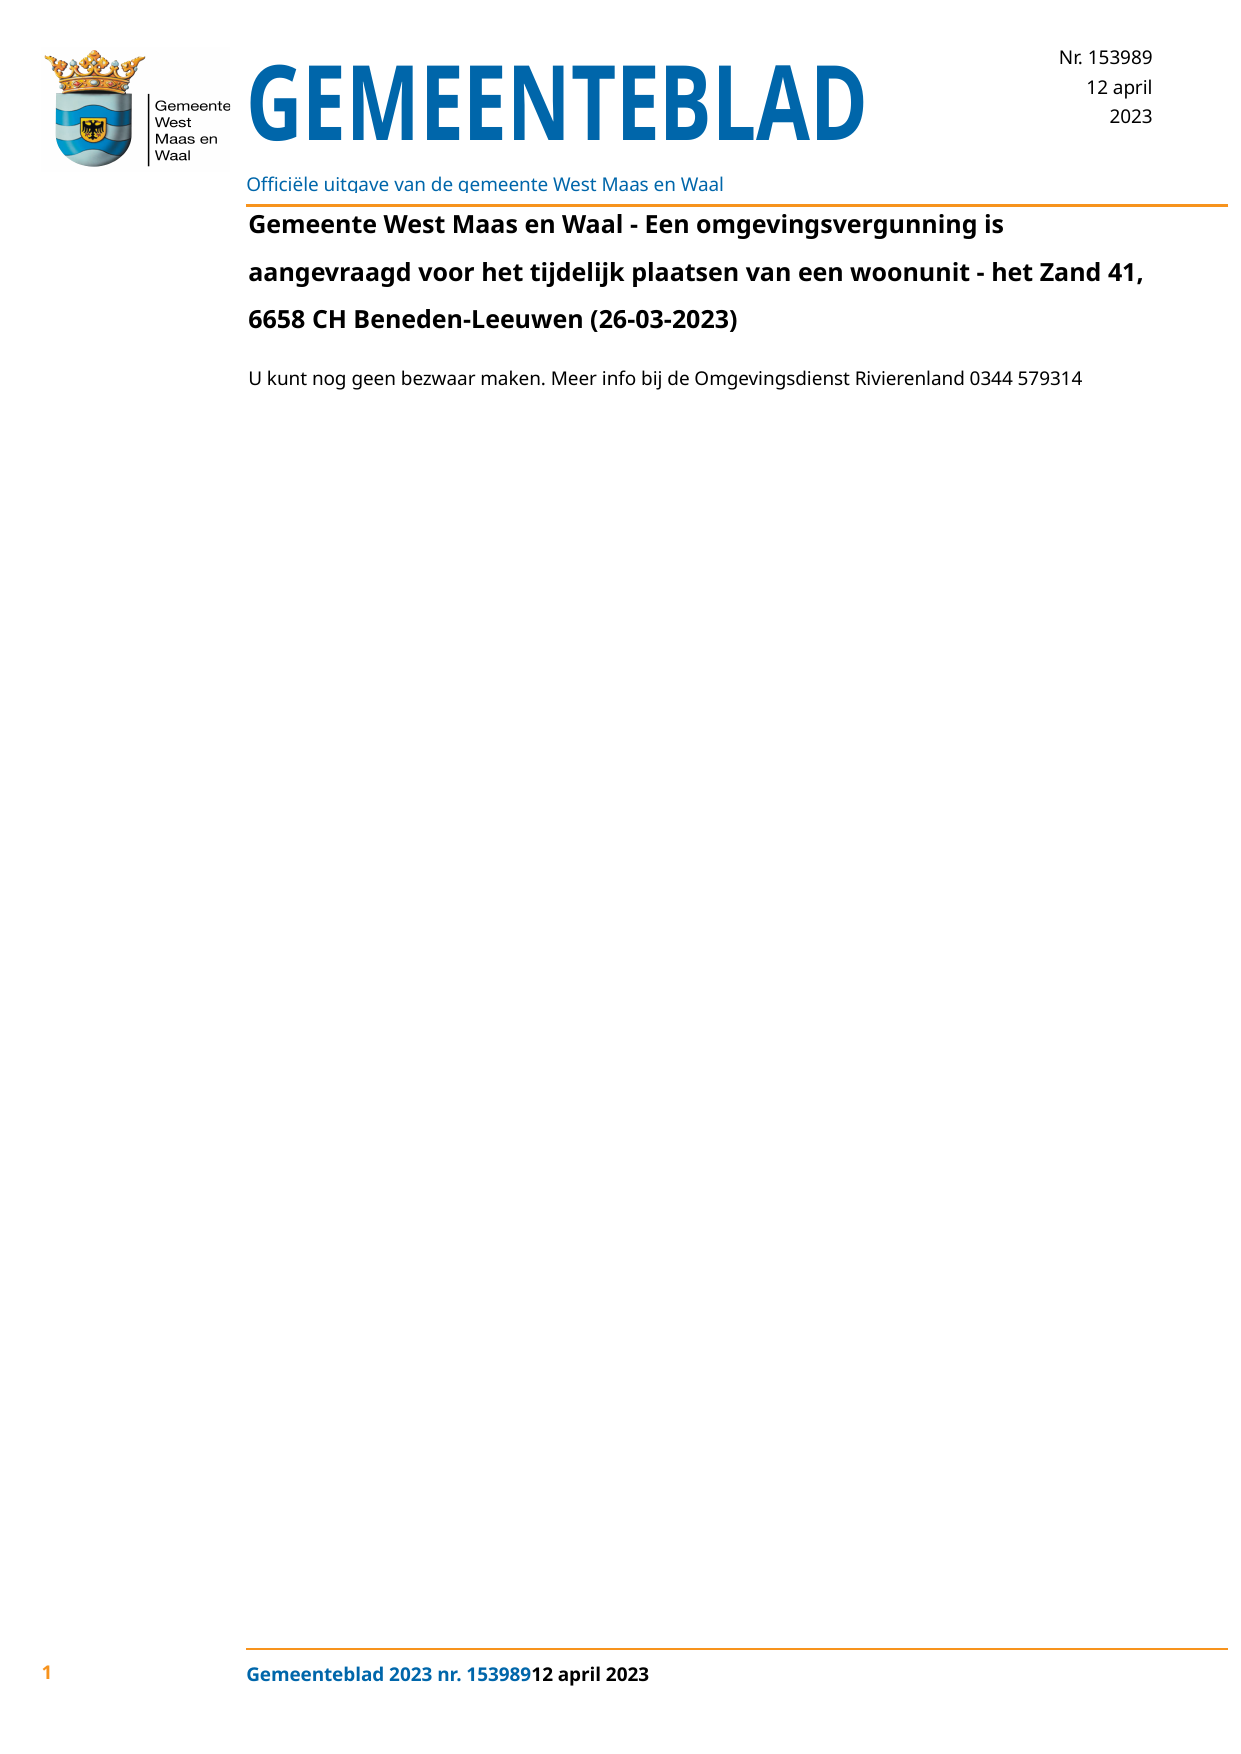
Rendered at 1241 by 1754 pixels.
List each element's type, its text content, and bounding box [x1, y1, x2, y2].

text U kunt nog geen bezwaar maken. Meer info bij de Omgevingsdienst Rivierenland 0344 579314 [248, 366, 1152, 391]
text Gemeente West Maas en Waal - Een omgevingsvergunning is aangevraagd voor het tijdelijk plaatsen van een woonunit - het Zand 41, 6658 CH Beneden-Leeuwen (26-03-2023) [248, 207, 1152, 336]
picture [41, 47, 231, 172]
